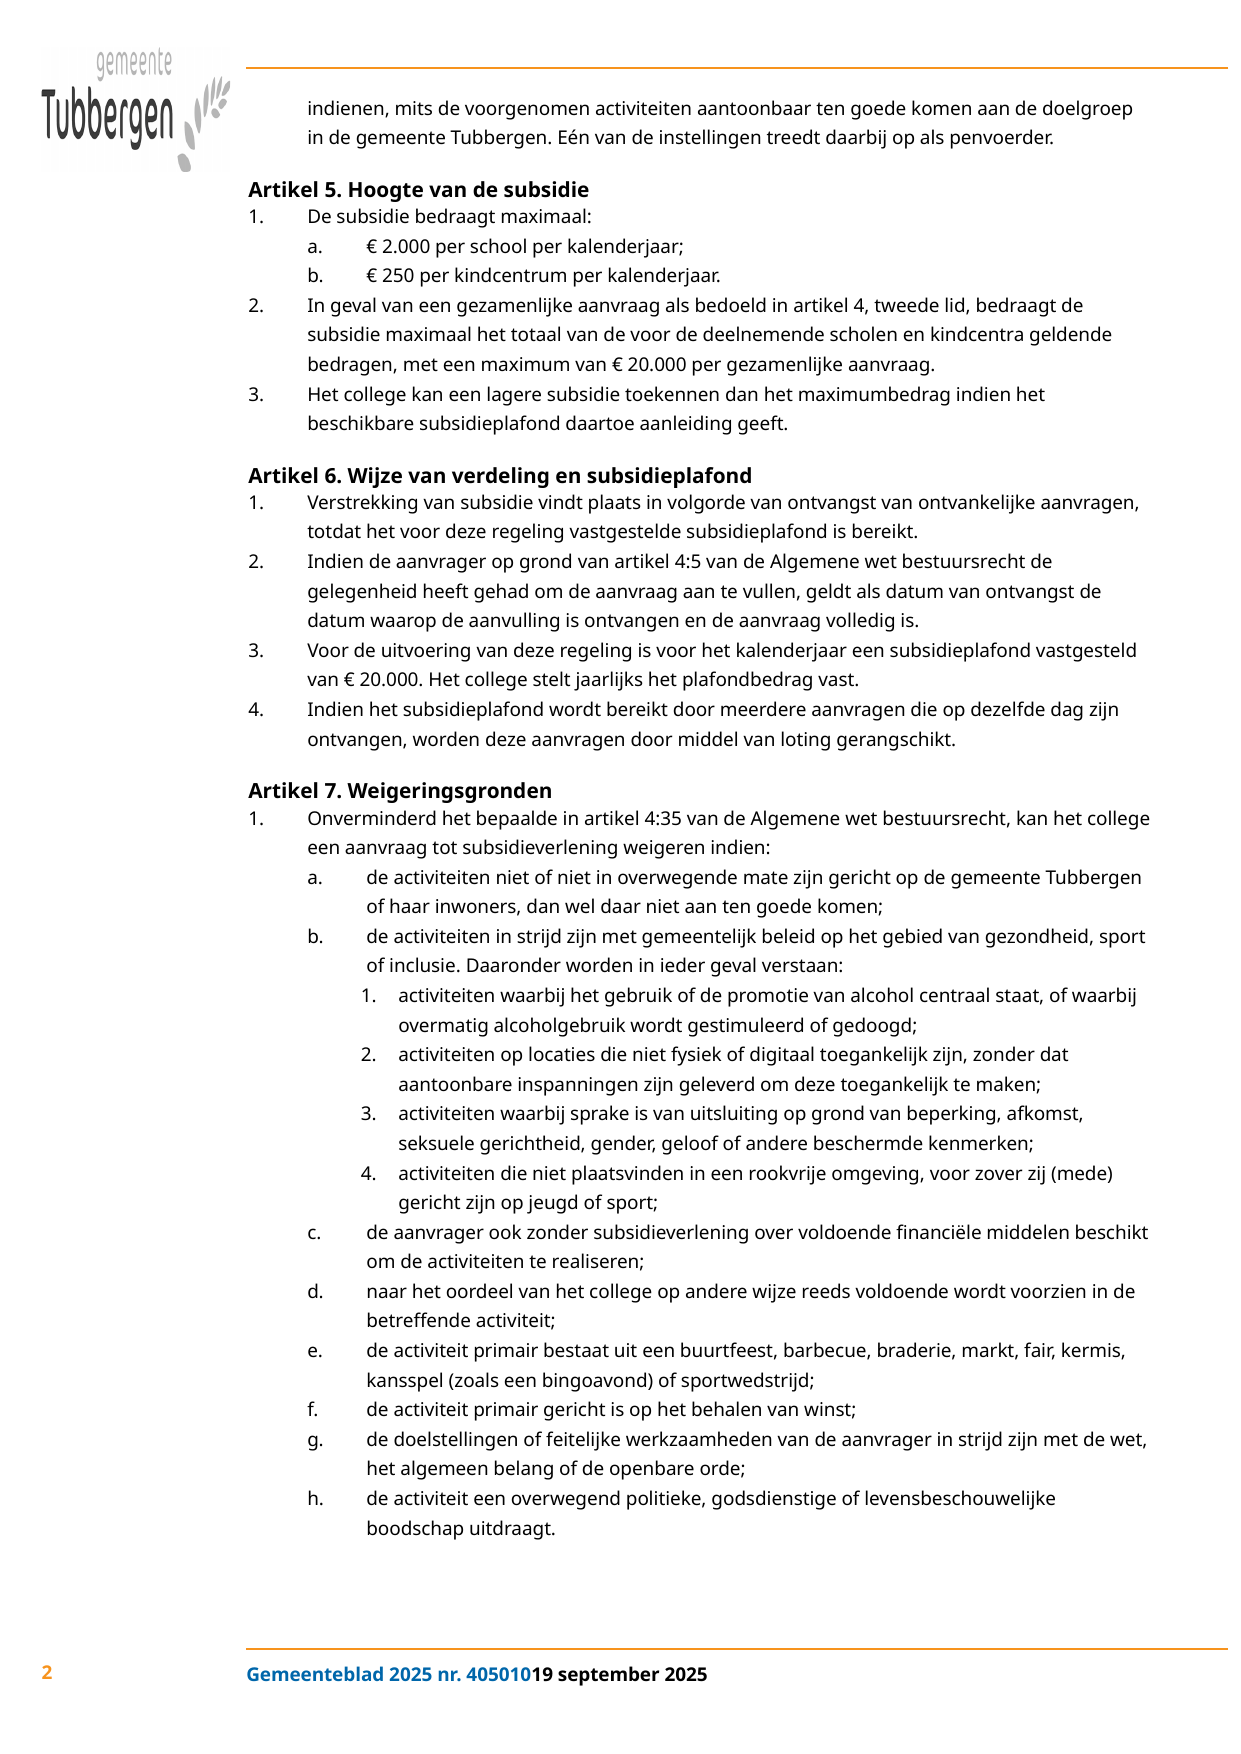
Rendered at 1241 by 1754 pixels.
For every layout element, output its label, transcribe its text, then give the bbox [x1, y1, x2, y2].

list € 250 per kindcentrum per kalenderjaar. [307, 262, 1152, 288]
list Verstrekking van subsidie vindt plaats in volgorde van ontvangst van ontvankelijke aanvragen, totdat het voor deze regeling vastgestelde subsidieplafond is bereikt. [248, 489, 1152, 544]
text Artikel 6. Wijze van verdeling en subsidieplafond [248, 461, 1152, 489]
list de doelstellingen of feitelijke werkzaamheden van de aanvrager in strijd zijn met de wet, het algemeen belang of de openbare orde; [307, 1426, 1152, 1481]
list activiteiten waarbij sprake is van uitsluiting op grond van beperking, afkomst, seksuele gerichtheid, gender, geloof of andere beschermde kenmerken; [361, 1101, 1152, 1156]
text Artikel 5. Hoogte van de subsidie [248, 175, 1152, 203]
list Het college kan een lagere subsidie toekennen dan het maximumbedrag indien het beschikbare subsidieplafond daartoe aanleiding geeft. [248, 381, 1152, 436]
list In geval van een gezamenlijke aanvraag als bedoeld in artikel 4, tweede lid, bedraagt de subsidie maximaal het totaal van de voor de deelnemende scholen en kindcentra geldende bedragen, met een maximum van € 20.000 per gezamenlijke aanvraag. [248, 292, 1152, 377]
list Voor de uitvoering van deze regeling is voor het kalenderjaar een subsidieplafond vastgesteld van € 20.000. Het college stelt jaarlijks het plafondbedrag vast. [248, 637, 1152, 692]
list Indien de aanvrager op grond van artikel 4:5 van de Algemene wet bestuursrecht de gelegenheid heeft gehad om de aanvraag aan te vullen, geldt als datum van ontvangst de datum waarop de aanvulling is ontvangen en de aanvraag volledig is. [248, 548, 1152, 633]
list de activiteit primair gericht is op het behalen van winst; [307, 1396, 1152, 1422]
list activiteiten waarbij het gebruik of de promotie van alcohol centraal staat, of waarbij overmatig alcoholgebruik wordt gestimuleerd of gedoogd; [361, 982, 1152, 1037]
list € 2.000 per school per kalenderjaar; [307, 233, 1152, 258]
list De subsidie bedraagt maximaal: [248, 203, 1152, 229]
list activiteiten die niet plaatsvinden in een rookvrije omgeving, voor zover zij (mede) gericht zijn op jeugd of sport; [361, 1160, 1152, 1215]
list de activiteit een overwegend politieke, godsdienstige of levensbeschouwelijke boodschap uitdraagt. [307, 1485, 1152, 1540]
text Artikel 7. Weigeringsgronden [248, 776, 1152, 805]
picture [41, 47, 231, 172]
list de activiteit primair bestaat uit een buurtfeest, barbecue, braderie, markt, fair, kermis, kansspel (zoals een bingoavond) of sportwedstrijd; [307, 1337, 1152, 1392]
list de activiteiten in strijd zijn met gemeentelijk beleid op het gebied van gezondheid, sport of inclusie. Daaronder worden in ieder geval verstaan: [307, 923, 1152, 978]
list activiteiten op locaties die niet fysiek of digitaal toegankelijk zijn, zonder dat aantoonbare inspanningen zijn geleverd om deze toegankelijk te maken; [361, 1041, 1152, 1097]
list Onverminderd het bepaalde in artikel 4:35 van de Algemene wet bestuursrecht, kan het college een aanvraag tot subsidieverlening weigeren indien: [248, 805, 1152, 860]
list de activiteiten niet of niet in overwegende mate zijn gericht op de gemeente Tubbergen of haar inwoners, dan wel daar niet aan ten goede komen; [307, 864, 1152, 919]
list indienen, mits de voorgenomen activiteiten aantoonbaar ten goede komen aan de doelgroep in de gemeente Tubbergen. Eén van de instellingen treedt daarbij op als penvoerder. [248, 95, 1152, 150]
list de aanvrager ook zonder subsidieverlening over voldoende financiële middelen beschikt om de activiteiten te realiseren; [307, 1219, 1152, 1274]
list naar het oordeel van het college op andere wijze reeds voldoende wordt voorzien in de betreffende activiteit; [307, 1278, 1152, 1333]
list Indien het subsidieplafond wordt bereikt door meerdere aanvragen die op dezelfde dag zijn ontvangen, worden deze aanvragen door middel van loting gerangschikt. [248, 696, 1152, 752]
